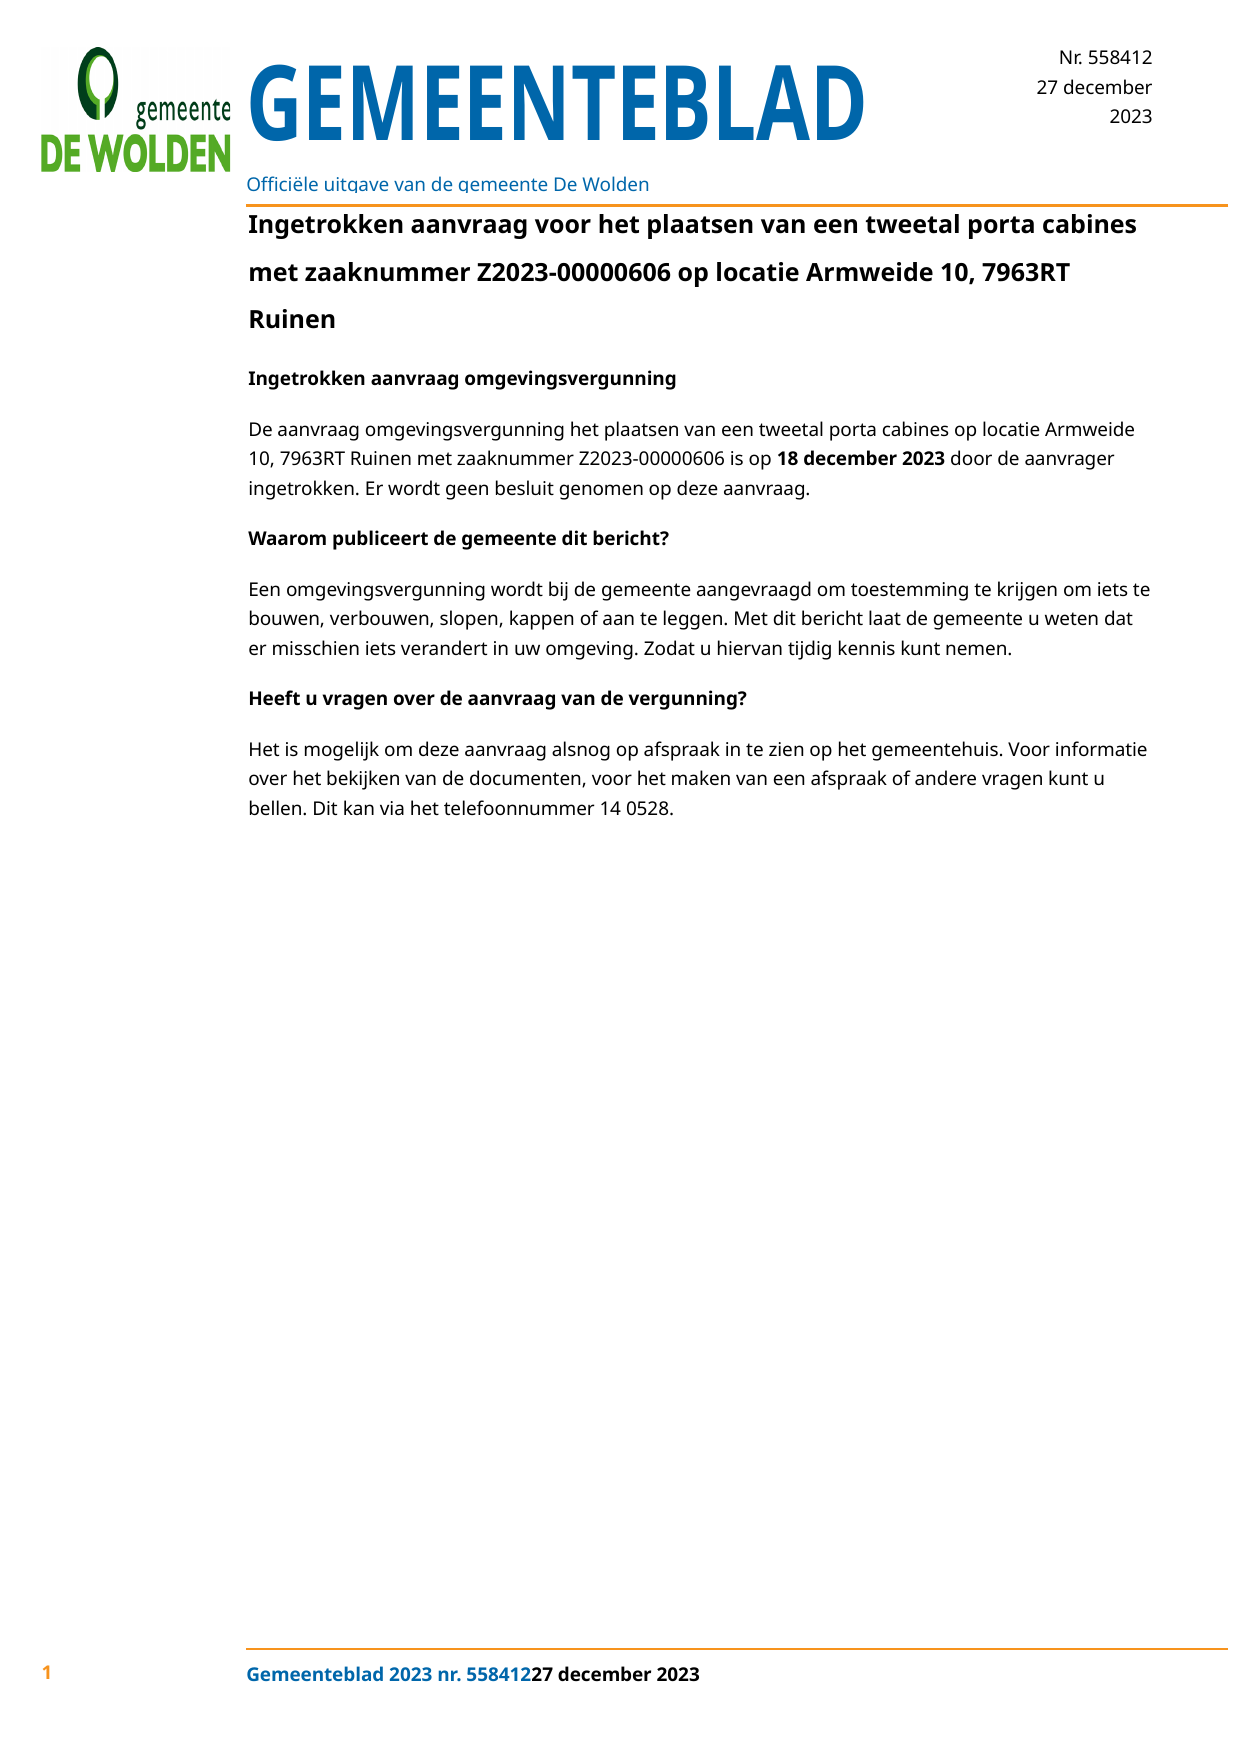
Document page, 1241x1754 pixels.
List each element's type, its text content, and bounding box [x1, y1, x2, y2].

text Een omgevingsvergunning wordt bij de gemeente aangevraagd om toestemming te krijgen om iets te bouwen, verbouwen, slopen, kappen of aan te leggen. Met dit bericht laat de gemeente u weten dat er misschien iets verandert in uw omgeving. Zodat u hiervan tijdig kennis kunt nemen. [248, 576, 1152, 661]
text Heeft u vragen over de aanvraag van de vergunning? [248, 686, 1152, 711]
text Het is mogelijk om deze aanvraag alsnog op afspraak in te zien op het gemeentehuis. Voor informatie over het bekijken van de documenten, voor het maken van een afspraak of andere vragen kunt u bellen. Dit kan via het telefoonnummer 14 0528. [248, 736, 1152, 821]
text Waarom publiceert de gemeente dit bericht? [248, 526, 1152, 551]
text Ingetrokken aanvraag omgevingsvergunning [248, 366, 1152, 391]
text De aanvraag omgevingsvergunning het plaatsen van een tweetal porta cabines op locatie Armweide 10, 7963RT Ruinen met zaaknummer Z2023-00000606 is op 18 december 2023 door de aanvrager ingetrokken. Er wordt geen besluit genomen op deze aanvraag. [248, 416, 1152, 501]
picture [41, 47, 231, 172]
text Ingetrokken aanvraag voor het plaatsen van een tweetal porta cabines met zaaknummer Z2023-00000606 op locatie Armweide 10, 7963RT Ruinen [248, 207, 1152, 336]
